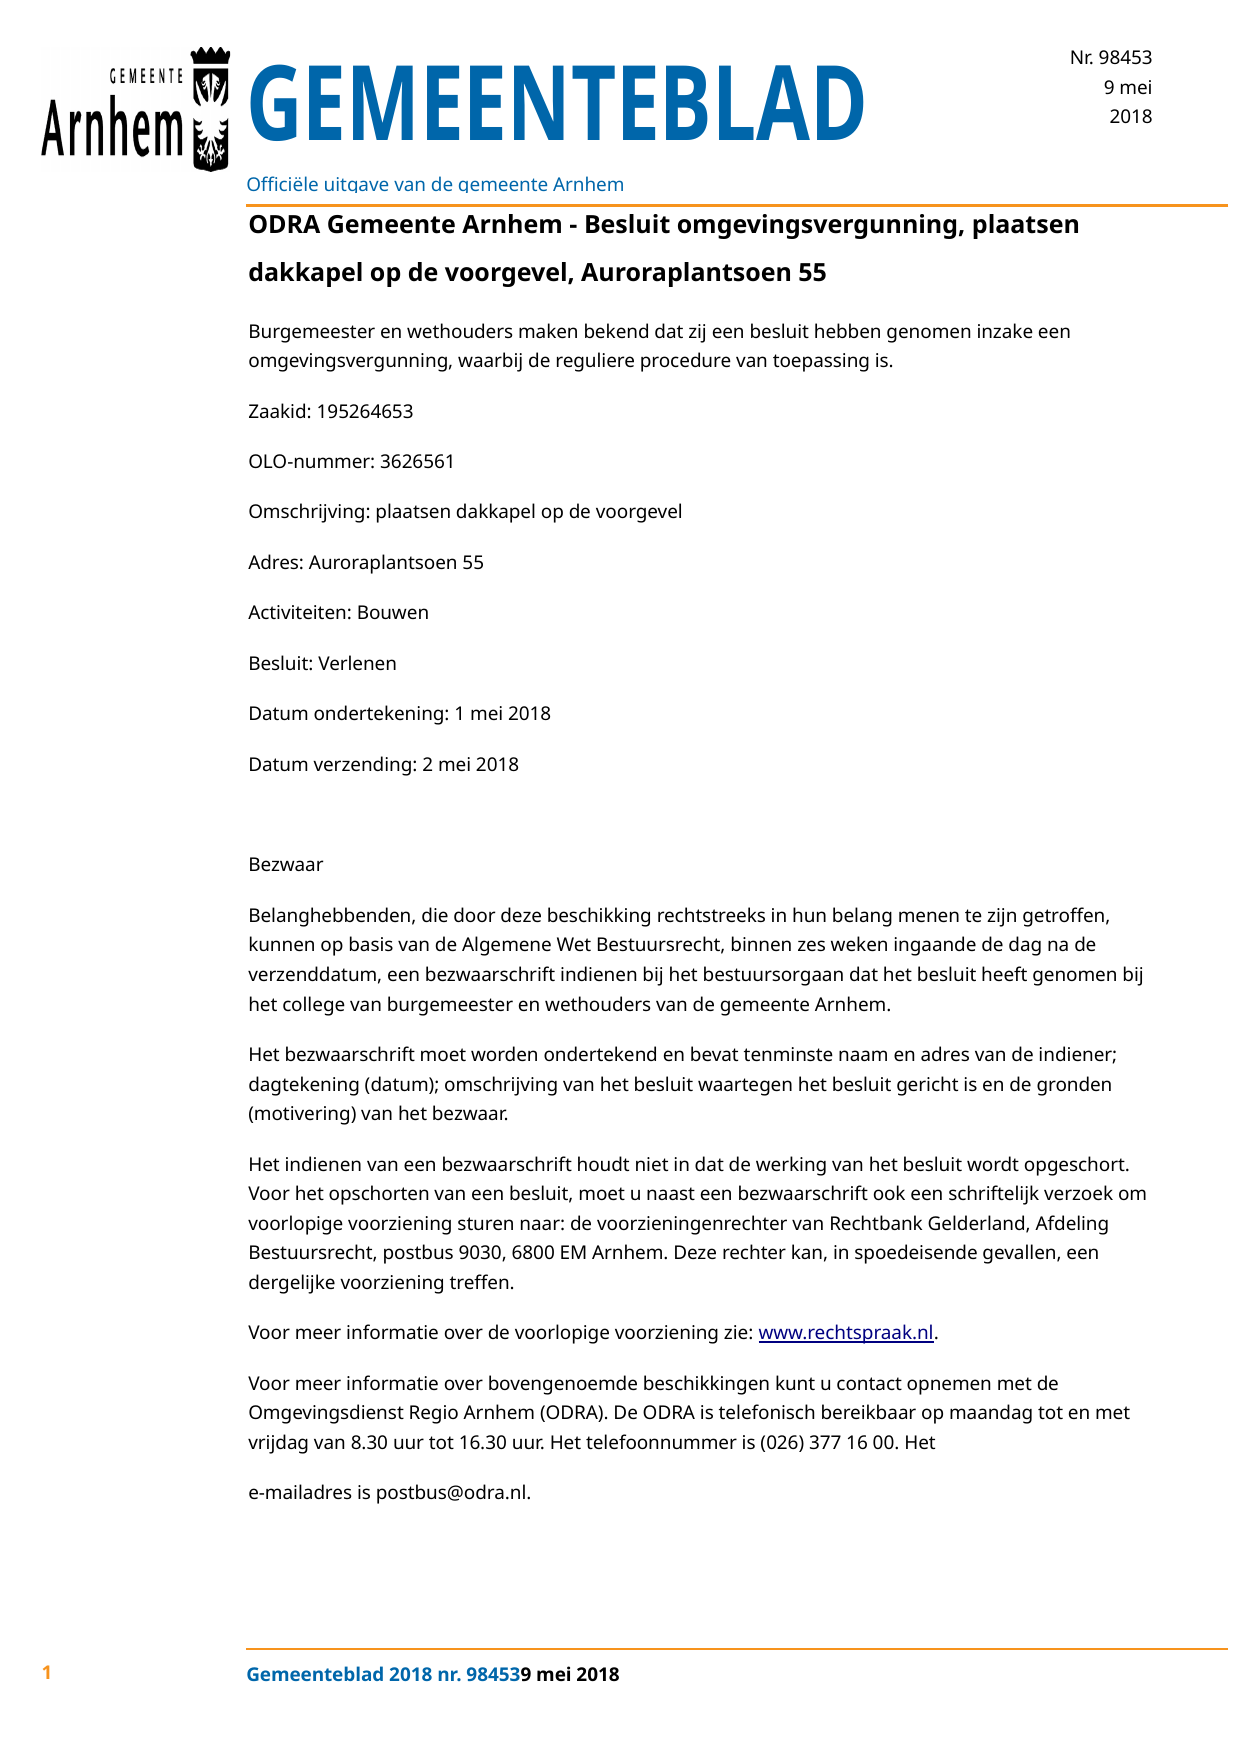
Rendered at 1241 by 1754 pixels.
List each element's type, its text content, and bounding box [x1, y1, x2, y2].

text Het indienen van een bezwaarschrift houdt niet in dat de werking van het besluit wordt opgeschort. Voor het opschorten van een besluit, moet u naast een bezwaarschrift ook een schriftelijk verzoek om voorlopige voorziening sturen naar: de voorzieningenrechter van Rechtbank Gelderland, Afdeling Bestuursrecht, postbus 9030, 6800 EM Arnhem. Deze rechter kan, in spoedeisende gevallen, een dergelijke voorziening treffen. [248, 1151, 1152, 1295]
text Bezwaar [248, 852, 1152, 877]
text OLO-nummer: 3626561 [248, 448, 1152, 474]
text Datum ondertekening: 1 mei 2018 [248, 700, 1152, 726]
text Het bezwaarschrift moet worden ondertekend en bevat tenminste naam en adres van de indiener; dagtekening (datum); omschrijving van het besluit waartegen het besluit gericht is en de gronden (motivering) van het bezwaar. [248, 1041, 1152, 1126]
text Voor meer informatie over bovengenoemde beschikkingen kunt u contact opnemen met de Omgevingsdienst Regio Arnhem (ODRA). De ODRA is telefonisch bereikbaar op maandag tot en met vrijdag van 8.30 uur tot 16.30 uur. Het telefoonnummer is (026) 377 16 00. Het [248, 1370, 1152, 1455]
text Burgemeester en wethouders maken bekend dat zij een besluit hebben genomen inzake een omgevingsvergunning, waarbij de reguliere procedure van toepassing is. [248, 318, 1152, 373]
text Omschrijving: plaatsen dakkapel op de voorgevel [248, 499, 1152, 524]
text Belanghebbenden, die door deze beschikking rechtstreeks in hun belang menen te zijn getroffen, kunnen op basis van de Algemene Wet Bestuursrecht, binnen zes weken ingaande de dag na de verzenddatum, een bezwaarschrift indienen bij het bestuursorgaan dat het besluit heeft genomen bij het college van burgemeester en wethouders van de gemeente Arnhem. [248, 902, 1152, 1017]
text Datum verzending: 2 mei 2018 [248, 751, 1152, 777]
text ODRA Gemeente Arnhem - Besluit omgevingsvergunning, plaatsen dakkapel op de voorgevel, Auroraplantsoen 55 [248, 207, 1152, 288]
text Zaakid: 195264653 [248, 398, 1152, 424]
picture [41, 47, 231, 172]
text Besluit: Verlenen [248, 650, 1152, 676]
text Voor meer informatie over de voorlopige voorziening zie: www.rechtspraak.nl. [248, 1319, 1152, 1345]
text Activiteiten: Bouwen [248, 599, 1152, 625]
text e-mailadres is postbus@odra.nl. [248, 1479, 1152, 1505]
text Adres: Auroraplantsoen 55 [248, 549, 1152, 575]
